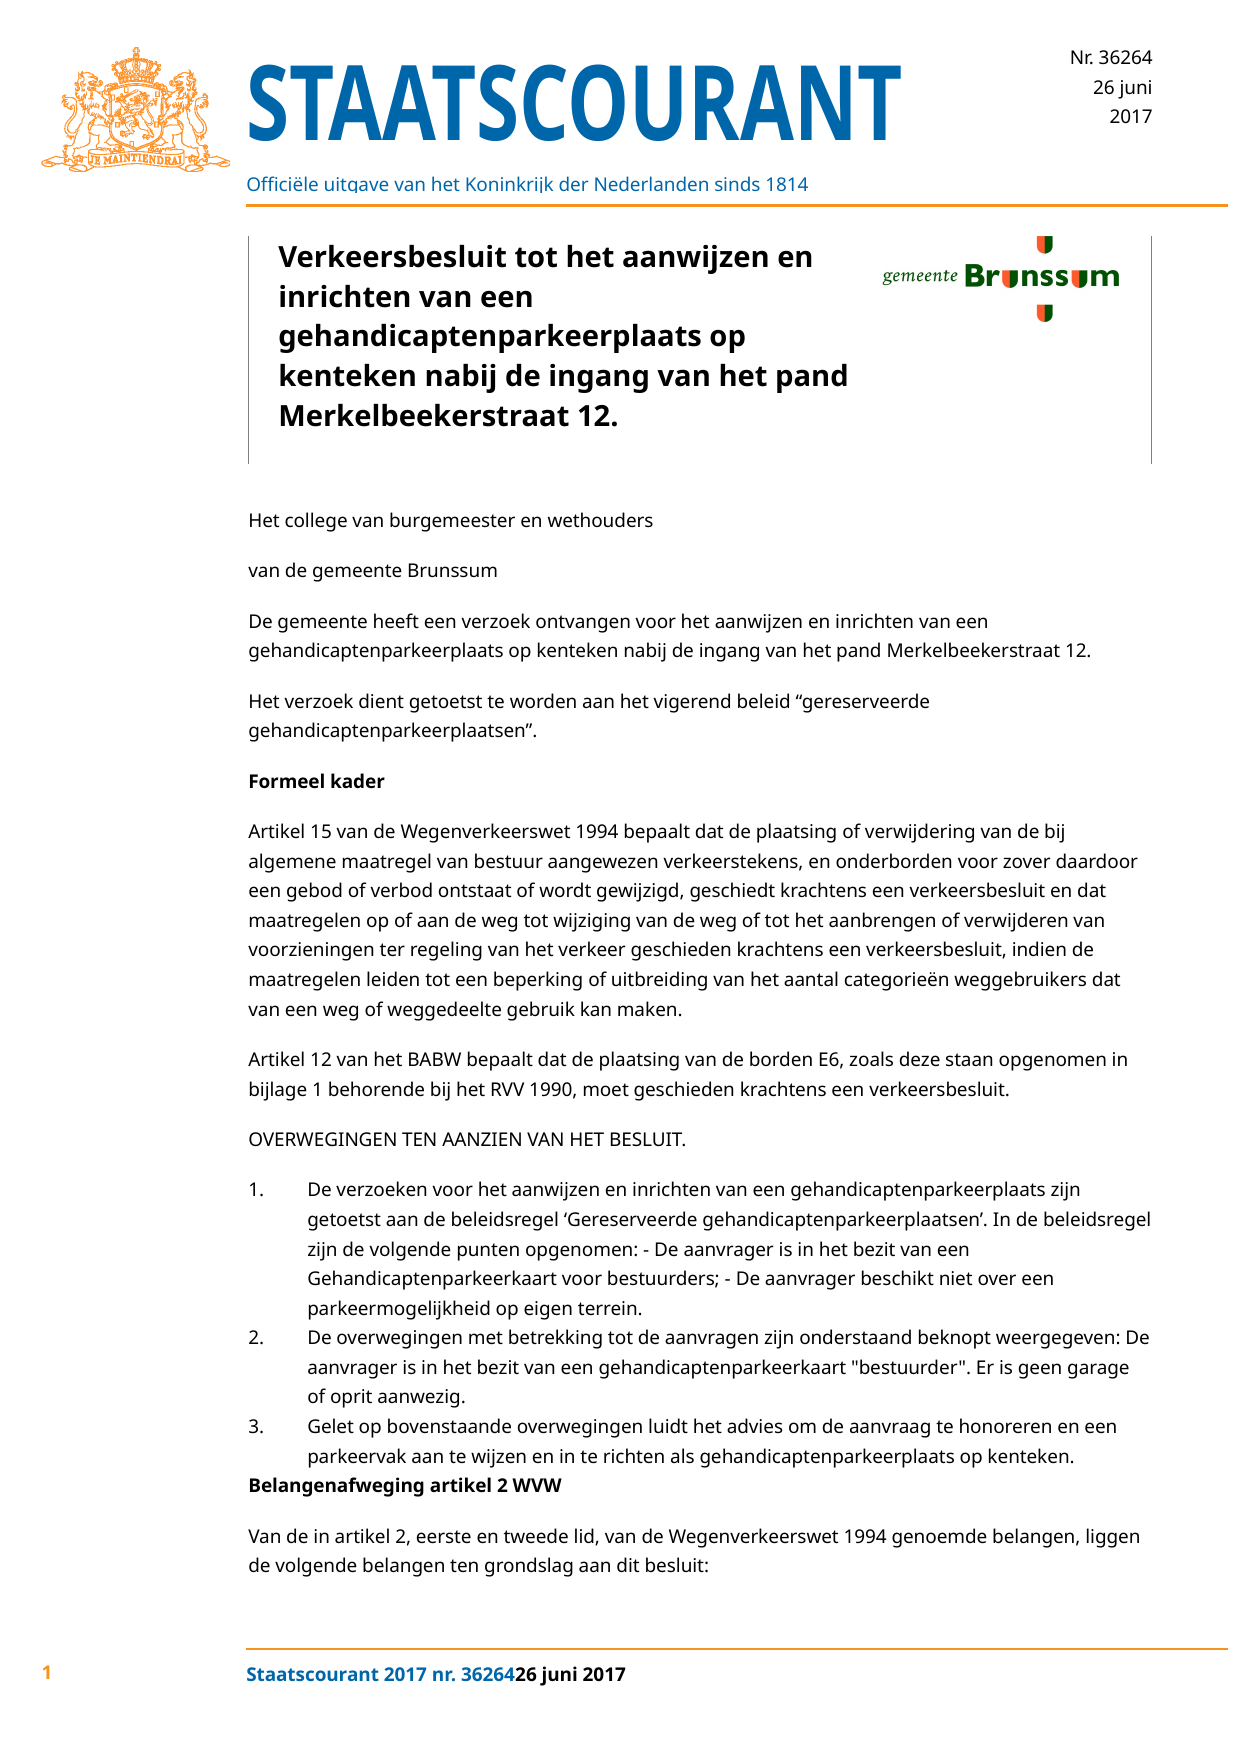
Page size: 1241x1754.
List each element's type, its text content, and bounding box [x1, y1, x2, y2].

picture [882, 236, 1119, 322]
text Formeel kader [248, 768, 1152, 793]
list De overwegingen met betrekking tot de aanvragen zijn onderstaand beknopt weergegeven: De aanvrager is in het bezit van een gehandicaptenparkeerkaart "bestuurder". Er is geen garage of oprit aanwezig. [248, 1324, 1152, 1409]
table_header [850, 236, 1151, 464]
text De gemeente heeft een verzoek ontvangen voor het aanwijzen en inrichten van een gehandicaptenparkeerplaats op kenteken nabij de ingang van het pand Merkelbeekerstraat 12. [248, 608, 1152, 663]
text Artikel 12 van het BABW bepaalt dat de plaatsing van de borden E6, zoals deze staan opgenomen in bijlage 1 behorende bij het RVV 1990, moet geschieden krachtens een verkeersbesluit. [248, 1046, 1152, 1101]
text Het college van burgemeester en wethouders [248, 507, 1152, 533]
text Van de in artikel 2, eerste en tweede lid, van de Wegenverkeerswet 1994 genoemde belangen, liggen de volgende belangen ten grondslag aan dit besluit: [248, 1523, 1152, 1578]
text OVERWEGINGEN TEN AANZIEN VAN HET BESLUIT. [248, 1126, 1152, 1152]
text Het verzoek dient getoetst te worden aan het vigerend beleid “gereserveerde gehandicaptenparkeerplaatsen”. [248, 688, 1152, 743]
table_header Verkeersbesluit tot het aanwijzen en inrichten van een gehandicaptenparkeerplaats op kenteken nabij de ingang van het pand Merkelbeekerstraat 12. [249, 236, 850, 464]
text Belangenafweging artikel 2 WVW [248, 1472, 1152, 1498]
list De verzoeken voor het aanwijzen en inrichten van een gehandicaptenparkeerplaats zijn getoetst aan de beleidsregel ‘Gereserveerde gehandicaptenparkeerplaatsen’. In de beleidsregel zijn de volgende punten opgenomen: - De aanvrager is in het bezit van een Gehandicaptenparkeerkaart voor bestuurders; - De aanvrager beschikt niet over een parkeermogelijkheid op eigen terrein. [248, 1177, 1152, 1321]
list Gelet op bovenstaande overwegingen luidt het advies om de aanvraag te honoreren en een parkeervak aan te wijzen en in te richten als gehandicaptenparkeerplaats op kenteken. [248, 1413, 1152, 1468]
picture [41, 47, 231, 172]
text Artikel 15 van de Wegenverkeerswet 1994 bepaalt dat de plaatsing of verwijdering van de bij algemene maatregel van bestuur aangewezen verkeerstekens, en onderborden voor zover daardoor een gebod of verbod ontstaat of wordt gewijzigd, geschiedt krachtens een verkeersbesluit en dat maatregelen op of aan de weg tot wijziging van de weg of tot het aanbrengen of verwijderen van voorzieningen ter regeling van het verkeer geschieden krachtens een verkeersbesluit, indien de maatregelen leiden tot een beperking of uitbreiding van het aantal categorieën weggebruikers dat van een weg of weggedeelte gebruik kan maken. [248, 818, 1152, 1021]
text van de gemeente Brunssum [248, 557, 1152, 583]
